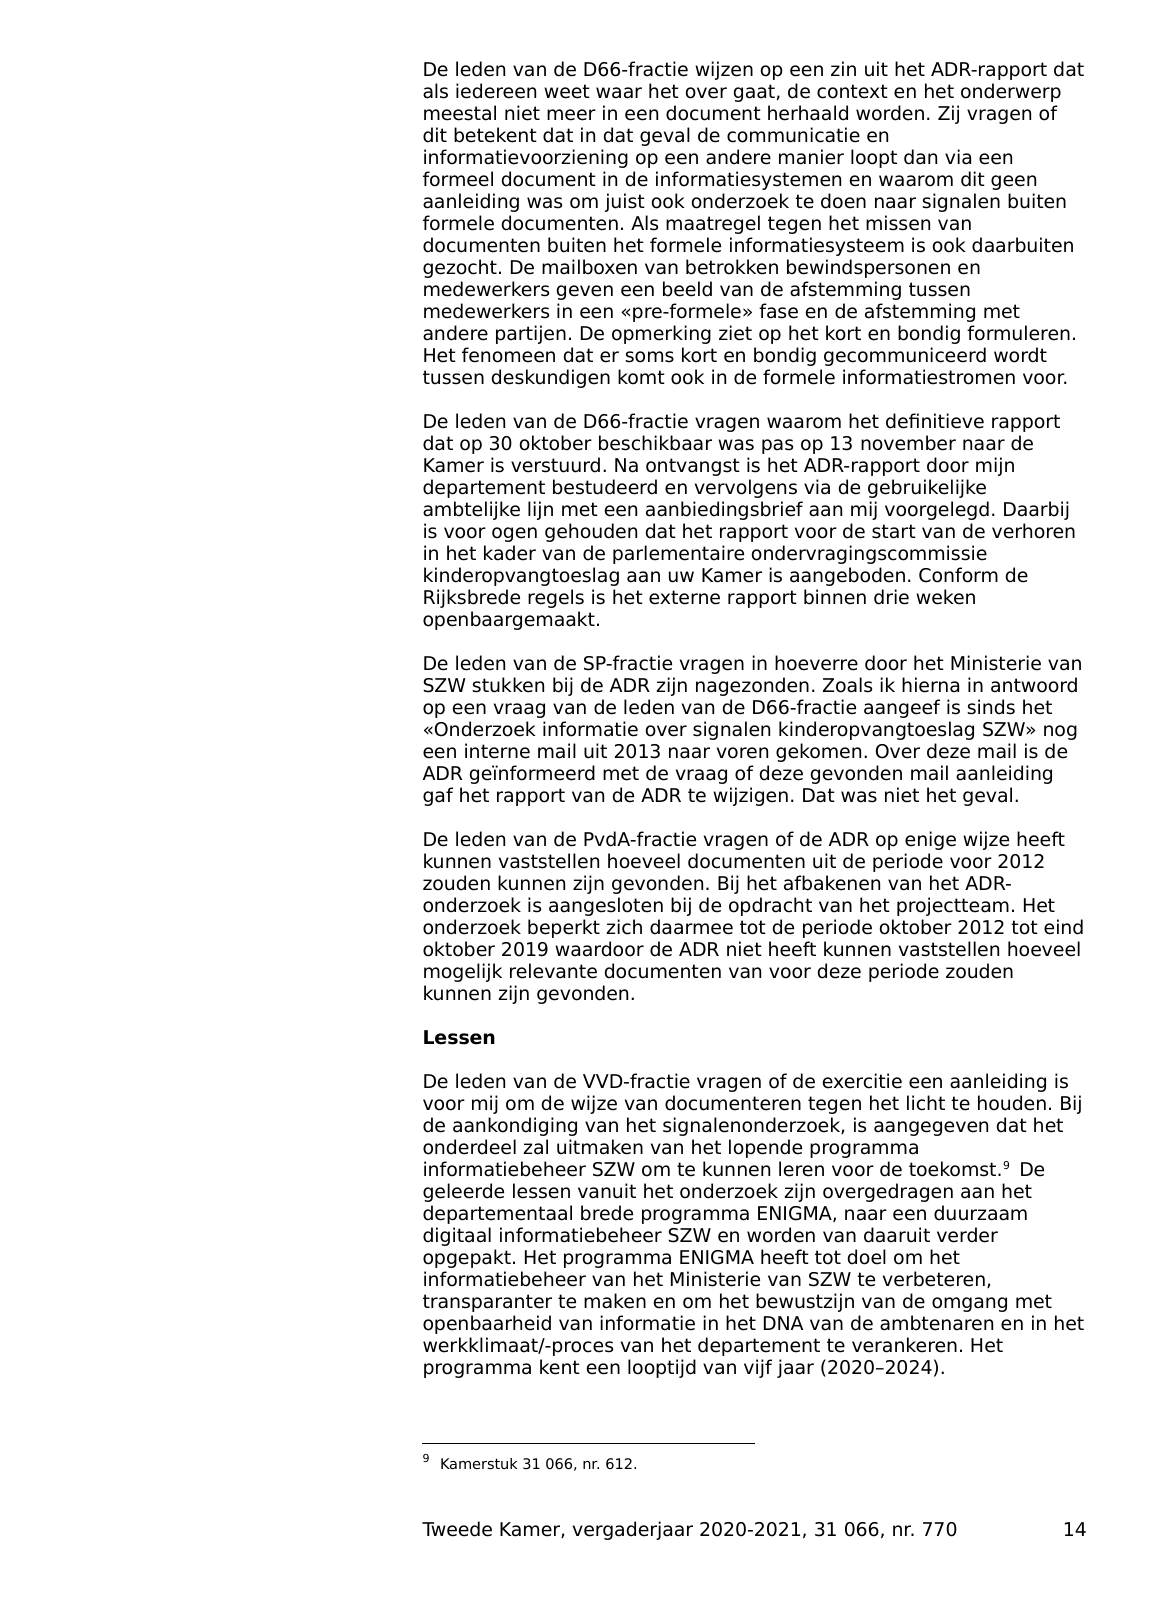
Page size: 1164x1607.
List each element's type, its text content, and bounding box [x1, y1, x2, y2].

subtitle Lessen [422, 1027, 1087, 1049]
text De leden van de D66-fractie wijzen op een zin uit het ADR-rapport dat als iedereen weet waar het over gaat, de context en het onderwerp meestal niet meer in een document herhaald worden. Zij vragen of dit betekent dat in dat geval de communicatie en informatievoorziening op een andere manier loopt dan via een formeel document in de informatiesystemen en waarom dit geen aanleiding was om juist ook onderzoek te doen naar signalen buiten formele documenten. Als maatregel tegen het missen van documenten buiten het formele informatiesysteem is ook daarbuiten gezocht. De mailboxen van betrokken bewindspersonen en medewerkers geven een beeld van de afstemming tussen medewerkers in een «pre-formele» fase en de afstemming met andere partijen. De opmerking ziet op het kort en bondig formuleren. Het fenomeen dat er soms kort en bondig gecommuniceerd wordt tussen deskundigen komt ook in de formele informatiestromen voor. [422, 59, 1087, 389]
text De leden van de VVD-fractie vragen of de exercitie een aanleiding is voor mij om de wijze van documenteren tegen het licht te houden. Bij de aankondiging van het signalenonderzoek, is aangegeven dat het onderdeel zal uitmaken van het lopende programma informatiebeheer SZW om te kunnen leren voor de toekomst. De geleerde lessen vanuit het onderzoek zijn overgedragen aan het departementaal brede programma ENIGMA, naar een duurzaam digitaal informatiebeheer SZW en worden van daaruit verder opgepakt. Het programma ENIGMA heeft tot doel om het informatiebeheer van het Ministerie van SZW te verbeteren, transparanter te maken en om het bewustzijn van de omgang met openbaarheid van informatie in het DNA van de ambtenaren en in het werkklimaat/-proces van het departement te verankeren. Het programma kent een looptijd van vijf jaar (2020–2024). [422, 1071, 1087, 1379]
text De leden van de SP-fractie vragen in hoeverre door het Ministerie van SZW stukken bij de ADR zijn nagezonden. Zoals ik hierna in antwoord op een vraag van de leden van de D66-fractie aangeef is sinds het «Onderzoek informatie over signalen kinderopvangtoeslag SZW» nog een interne mail uit 2013 naar voren gekomen. Over deze mail is de ADR geïnformeerd met de vraag of deze gevonden mail aanleiding gaf het rapport van de ADR te wijzigen. Dat was niet het geval. [422, 653, 1087, 807]
text De leden van de PvdA-fractie vragen of de ADR op enige wijze heeft kunnen vaststellen hoeveel documenten uit de periode voor 2012 zouden kunnen zijn gevonden. Bij het afbakenen van het ADR-onderzoek is aangesloten bij de opdracht van het projectteam. Het onderzoek beperkt zich daarmee tot de periode oktober 2012 tot eind oktober 2019 waardoor de ADR niet heeft kunnen vaststellen hoeveel mogelijk relevante documenten van voor deze periode zouden kunnen zijn gevonden. [422, 829, 1087, 1005]
text De leden van de D66-fractie vragen waarom het definitieve rapport dat op 30 oktober beschikbaar was pas op 13 november naar de Kamer is verstuurd. Na ontvangst is het ADR-rapport door mijn departement bestudeerd en vervolgens via de gebruikelijke ambtelijke lijn met een aanbiedingsbrief aan mij voorgelegd. Daarbij is voor ogen gehouden dat het rapport voor de start van de verhoren in het kader van de parlementaire ondervragingscommissie kinderopvangtoeslag aan uw Kamer is aangeboden. Conform de Rijksbrede regels is het externe rapport binnen drie weken openbaargemaakt. [422, 411, 1087, 631]
text Kamerstuk 31 066, nr. 612. [422, 1452, 1087, 1474]
